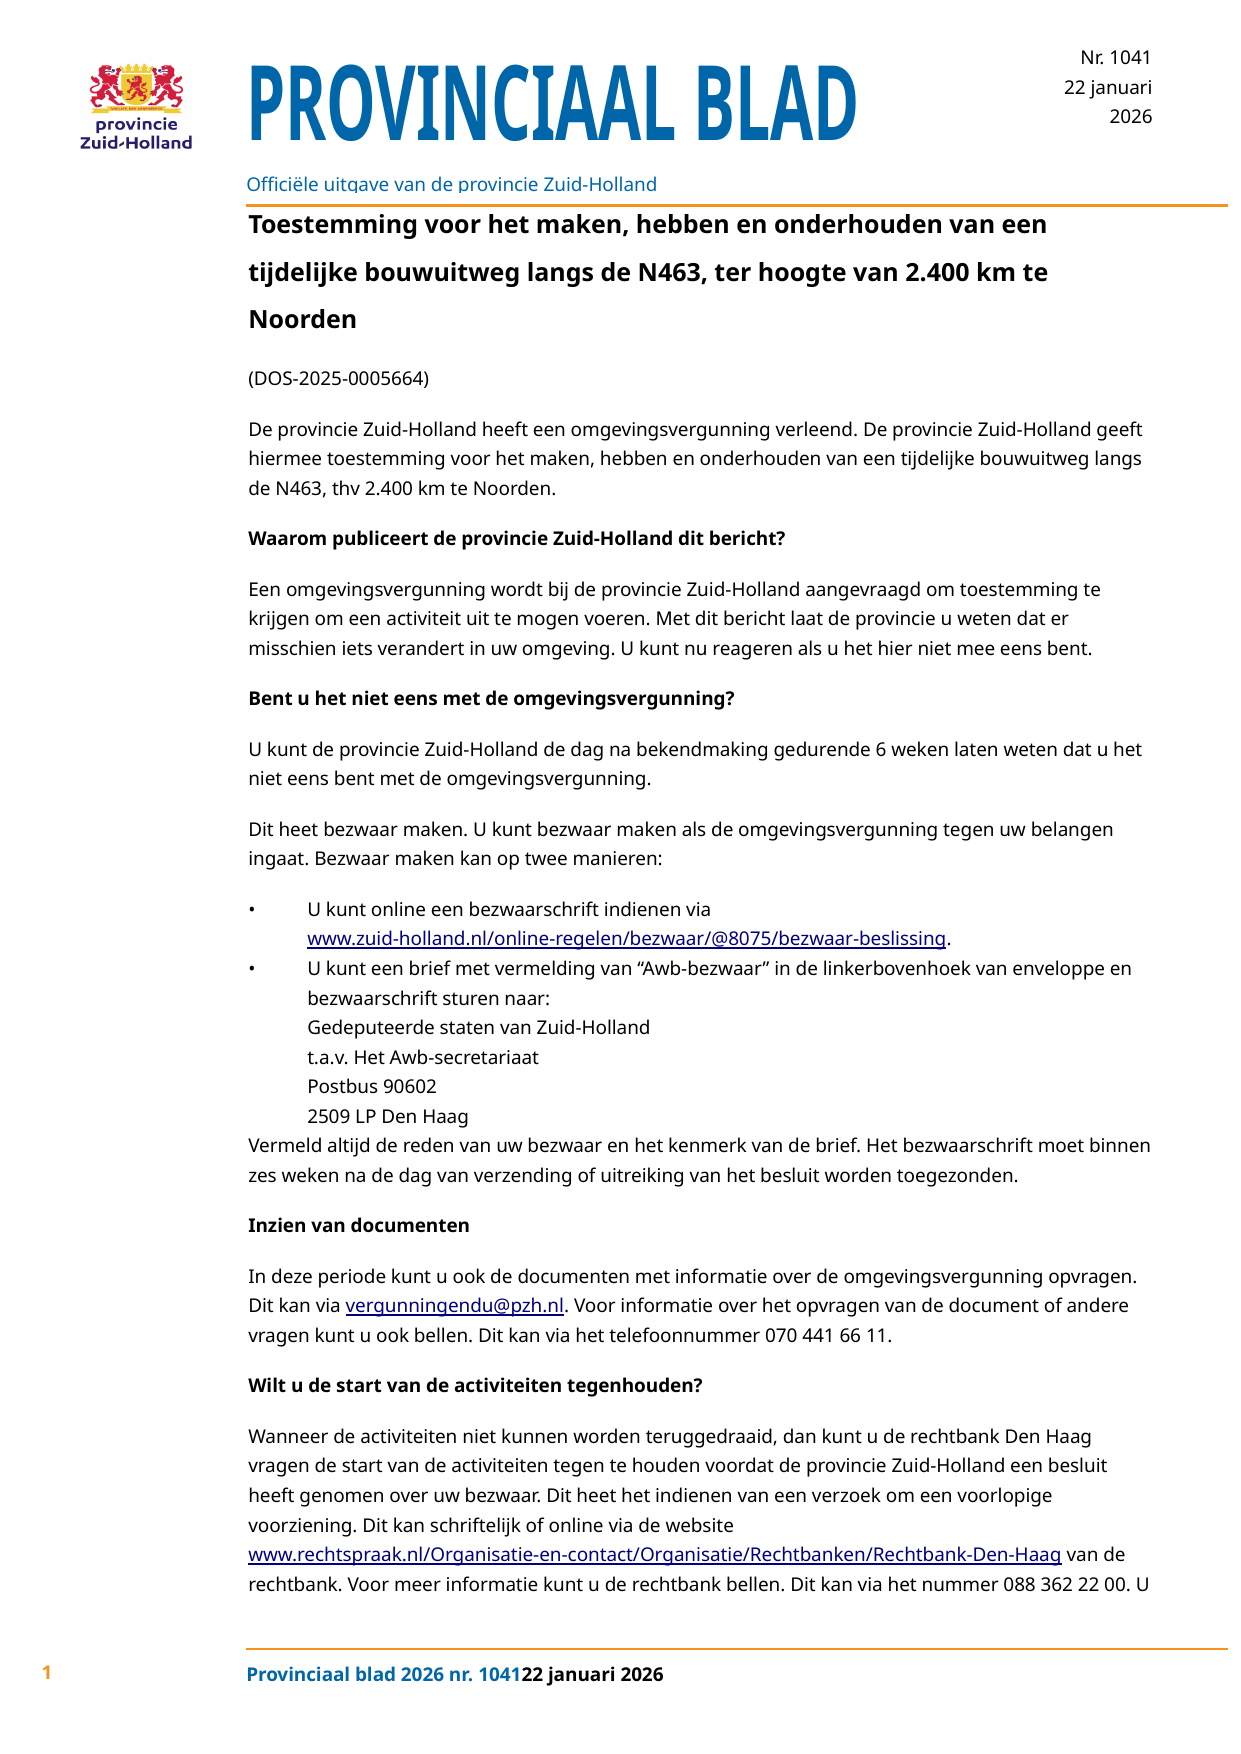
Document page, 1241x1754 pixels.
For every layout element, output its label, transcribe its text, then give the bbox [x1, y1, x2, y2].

text Waarom publiceert de provincie Zuid-Holland dit bericht? [248, 526, 1152, 551]
text Bent u het niet eens met de omgevingsvergunning? [248, 686, 1152, 711]
text U kunt de provincie Zuid-Holland de dag na bekendmaking gedurende 6 weken laten weten dat u het niet eens bent met de omgevingsvergunning. [248, 736, 1152, 791]
text Dit heet bezwaar maken. U kunt bezwaar maken als de omgevingsvergunning tegen uw belangen ingaat. Bezwaar maken kan op twee manieren: [248, 816, 1152, 871]
text Vermeld altijd de reden van uw bezwaar en het kenmerk van de brief. Het bezwaarschrift moet binnen zes weken na de dag van verzending of uitreiking van het besluit worden toegezonden. [248, 1133, 1152, 1188]
picture [41, 47, 231, 172]
list 2509 LP Den Haag [248, 1103, 1152, 1129]
text Een omgevingsvergunning wordt bij de provincie Zuid-Holland aangevraagd om toestemming te krijgen om een activiteit uit te mogen voeren. Met dit bericht laat de provincie u weten dat er misschien iets verandert in uw omgeving. U kunt nu reageren als u het hier niet mee eens bent. [248, 576, 1152, 661]
text In deze periode kunt u ook de documenten met informatie over de omgevingsvergunning opvragen. Dit kan via vergunningendu@pzh.nl. Voor informatie over het opvragen van de document of andere vragen kunt u ook bellen. Dit kan via het telefoonnummer 070 441 66 11. [248, 1263, 1152, 1348]
text Wanneer de activiteiten niet kunnen worden teruggedraaid, dan kunt u de rechtbank Den Haag vragen de start van de activiteiten tegen te houden voordat de provincie Zuid-Holland een besluit heeft genomen over uw bezwaar. Dit heet het indienen van een verzoek om een voorlopige voorziening. Dit kan schriftelijk of online via de website www.rechtspraak.nl/Organisatie-en-contact/Organisatie/Rechtbanken/Rechtbank-Den-Haag van de rechtbank. Voor meer informatie kunt u de rechtbank bellen. Dit kan via het nummer 088 362 22 00. U [248, 1423, 1152, 1597]
list t.a.v. Het Awb-secretariaat [248, 1044, 1152, 1069]
list U kunt online een bezwaarschrift indienen via www.zuid-holland.nl/online-regelen/bezwaar/@8075/bezwaar-beslissing. [248, 896, 1152, 951]
text Inzien van documenten [248, 1213, 1152, 1238]
list Postbus 90602 [248, 1073, 1152, 1099]
text De provincie Zuid-Holland heeft een omgevingsvergunning verleend. De provincie Zuid-Holland geeft hiermee toestemming voor het maken, hebben en onderhouden van een tijdelijke bouwuitweg langs de N463, thv 2.400 km te Noorden. [248, 416, 1152, 501]
list Gedeputeerde staten van Zuid-Holland [248, 1014, 1152, 1040]
text Toestemming voor het maken, hebben en onderhouden van een tijdelijke bouwuitweg langs de N463, ter hoogte van 2.400 km te Noorden [248, 207, 1152, 336]
text Wilt u de start van de activiteiten tegenhouden? [248, 1373, 1152, 1398]
list U kunt een brief met vermelding van “Awb-bezwaar” in de linkerbovenhoek van enveloppe en bezwaarschrift sturen naar: [248, 955, 1152, 1010]
text (DOS-2025-0005664) [248, 366, 1152, 391]
